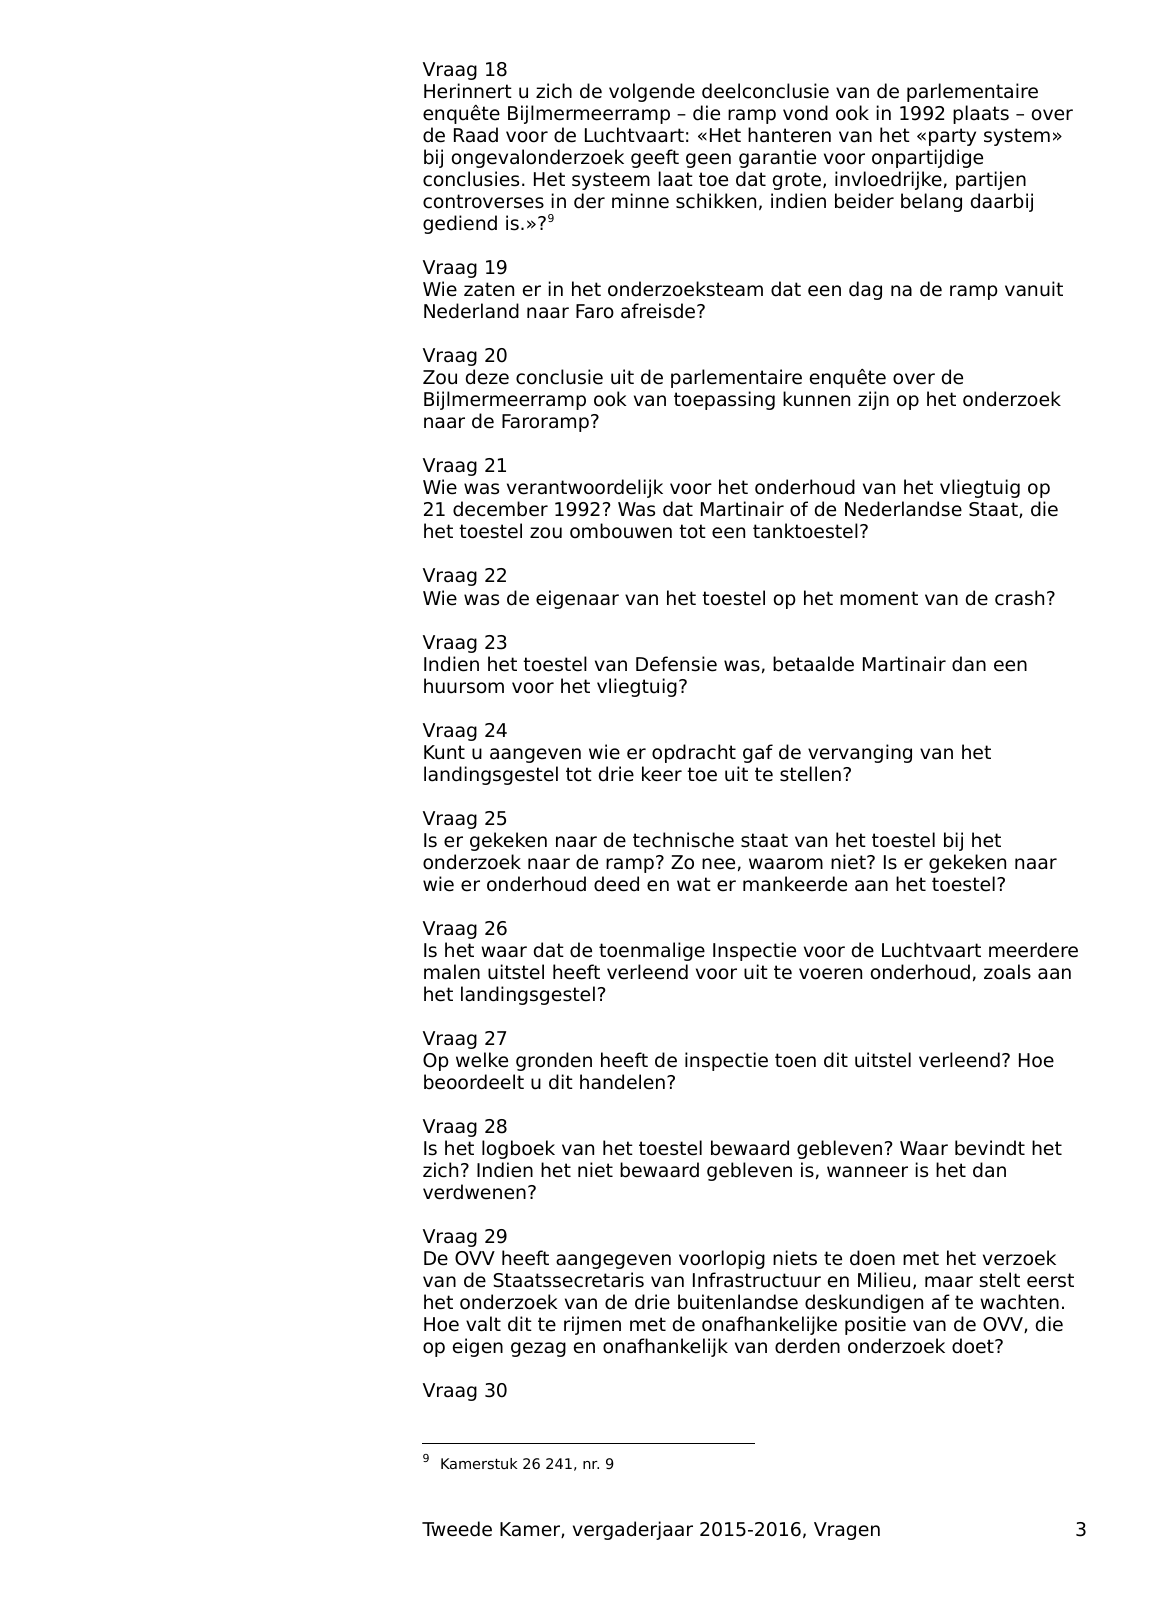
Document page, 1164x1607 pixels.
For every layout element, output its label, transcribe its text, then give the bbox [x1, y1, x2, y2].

text Herinnert u zich de volgende deelconclusie van de parlementaire enquête Bijlmermeerramp – die ramp vond ook in 1992 plaats – over de Raad voor de Luchtvaart: «Het hanteren van het «party system» bij ongevalonderzoek geeft geen garantie voor onpartijdige conclusies. Het systeem laat toe dat grote, invloedrijke, partijen controverses in der minne schikken, indien beider belang daarbij gediend is.»? [422, 81, 1087, 235]
text Is er gekeken naar de technische staat van het toestel bij het onderzoek naar de ramp? Zo nee, waarom niet? Is er gekeken naar wie er onderhoud deed en wat er mankeerde aan het toestel? [422, 830, 1087, 896]
text Op welke gronden heeft de inspectie toen dit uitstel verleend? Hoe beoordeelt u dit handelen? [422, 1050, 1087, 1094]
text Vraag 21 [422, 455, 1087, 477]
text Vraag 30 [422, 1380, 1087, 1402]
text De OVV heeft aangegeven voorlopig niets te doen met het verzoek van de Staatssecretaris van Infrastructuur en Milieu, maar stelt eerst het onderzoek van de drie buitenlandse deskundigen af te wachten. Hoe valt dit te rijmen met de onafhankelijke positie van de OVV, die op eigen gezag en onafhankelijk van derden onderzoek doet? [422, 1248, 1087, 1358]
text Vraag 27 [422, 1028, 1087, 1050]
text Vraag 18 [422, 59, 1087, 81]
text Vraag 26 [422, 918, 1087, 940]
text Is het waar dat de toenmalige Inspectie voor de Luchtvaart meerdere malen uitstel heeft verleend voor uit te voeren onderhoud, zoals aan het landingsgestel? [422, 940, 1087, 1006]
text Vraag 24 [422, 720, 1087, 742]
text Kamerstuk 26 241, nr. 9 [422, 1452, 1087, 1474]
text Wie zaten er in het onderzoeksteam dat een dag na de ramp vanuit Nederland naar Faro afreisde? [422, 279, 1087, 323]
text Vraag 19 [422, 257, 1087, 279]
text Vraag 20 [422, 345, 1087, 367]
text Vraag 29 [422, 1226, 1087, 1248]
text Kunt u aangeven wie er opdracht gaf de vervanging van het landingsgestel tot drie keer toe uit te stellen? [422, 742, 1087, 786]
text Is het logboek van het toestel bewaard gebleven? Waar bevindt het zich? Indien het niet bewaard gebleven is, wanneer is het dan verdwenen? [422, 1138, 1087, 1204]
text Vraag 28 [422, 1116, 1087, 1138]
text Indien het toestel van Defensie was, betaalde Martinair dan een huursom voor het vliegtuig? [422, 653, 1087, 697]
text Vraag 23 [422, 632, 1087, 653]
text Wie was de eigenaar van het toestel op het moment van de crash? [422, 587, 1087, 609]
text Wie was verantwoordelijk voor het onderhoud van het vliegtuig op 21 december 1992? Was dat Martinair of de Nederlandse Staat, die het toestel zou ombouwen tot een tanktoestel? [422, 477, 1087, 543]
text Vraag 25 [422, 808, 1087, 830]
text Zou deze conclusie uit de parlementaire enquête over de Bijlmermeerramp ook van toepassing kunnen zijn op het onderzoek naar de Faroramp? [422, 367, 1087, 433]
text Vraag 22 [422, 565, 1087, 587]
